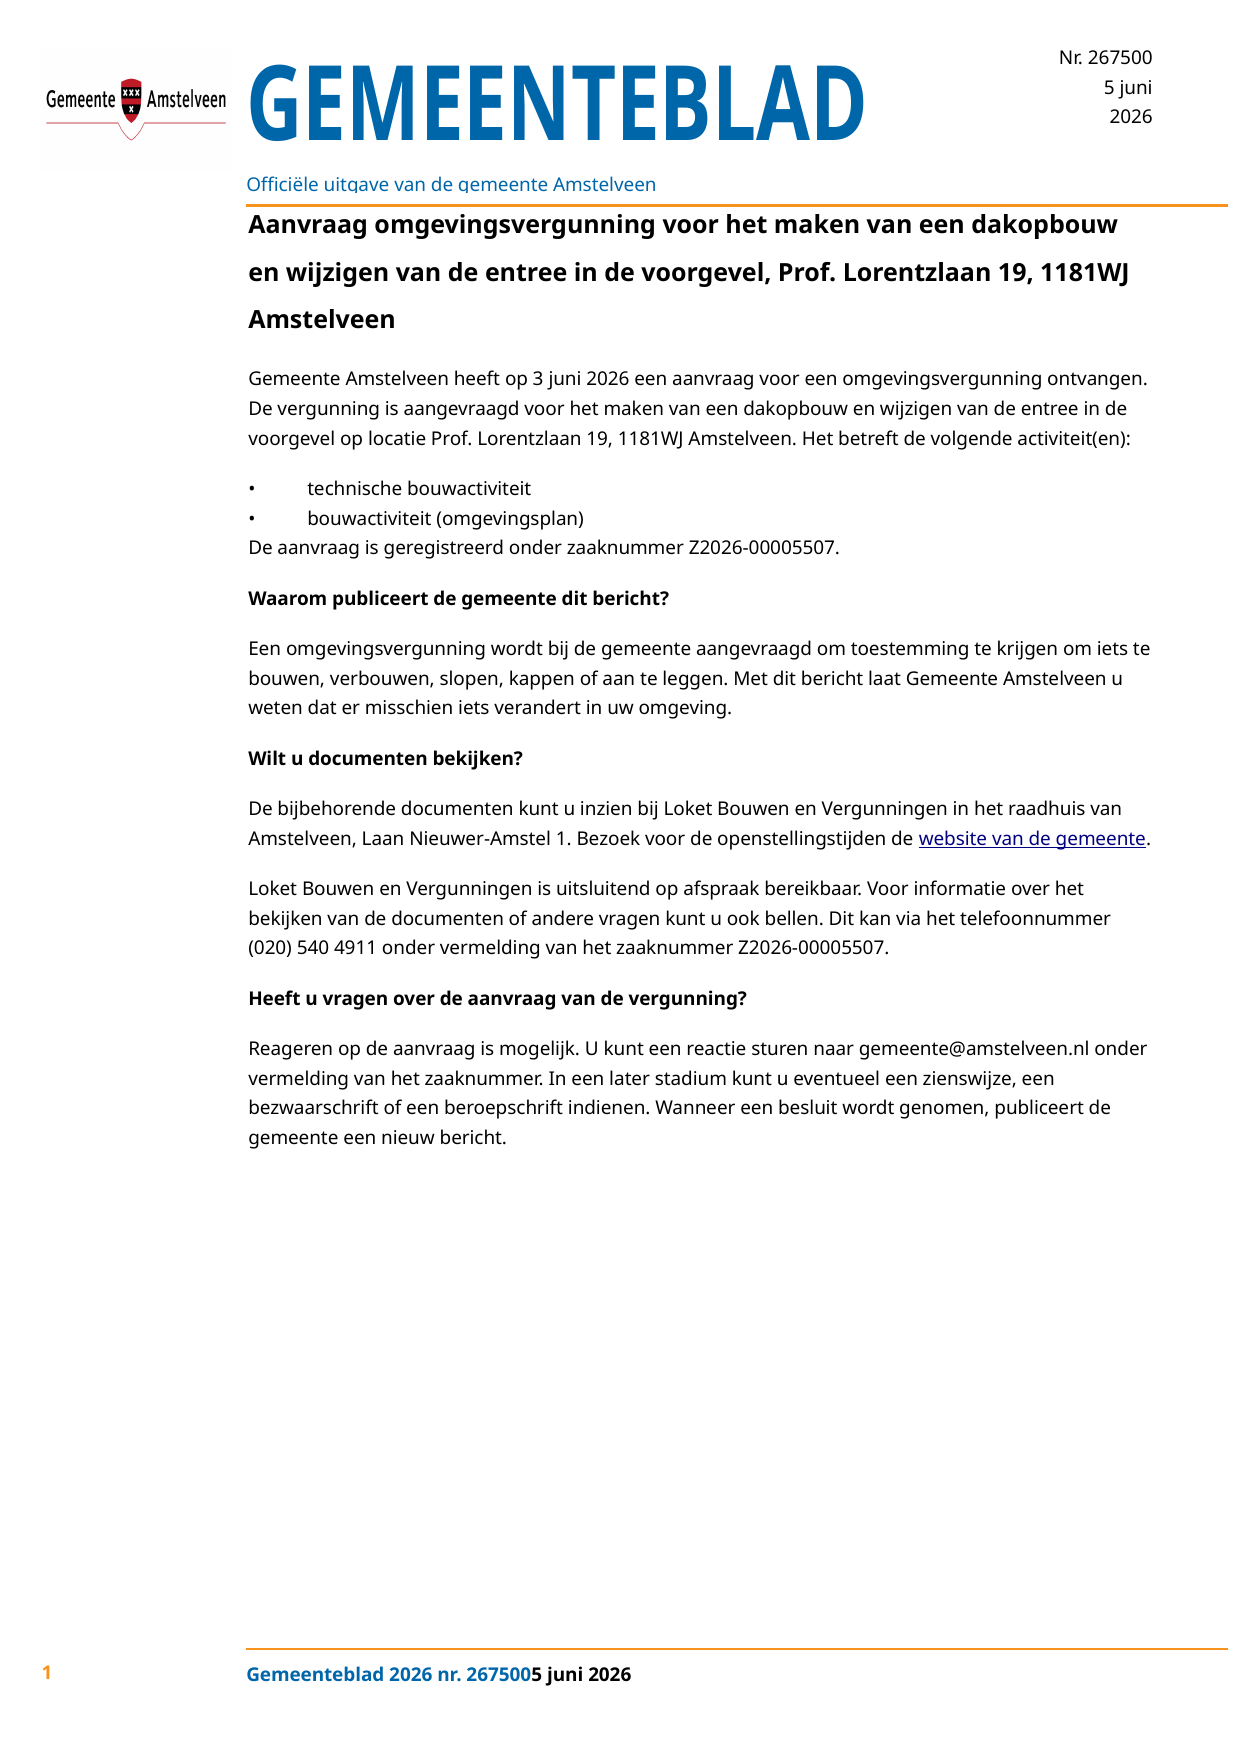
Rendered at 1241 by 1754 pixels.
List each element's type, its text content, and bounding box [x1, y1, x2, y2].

text Reageren op de aanvraag is mogelijk. U kunt een reactie sturen naar gemeente@amstelveen.nl onder vermelding van het zaaknummer. In een later stadium kunt u eventueel een zienswijze, een bezwaarschrift of een beroepschrift indienen. Wanneer een besluit wordt genomen, publiceert de gemeente een nieuw bericht. [248, 1035, 1152, 1149]
text Aanvraag omgevingsvergunning voor het maken van een dakopbouw en wijzigen van de entree in de voorgevel, Prof. Lorentzlaan 19, 1181WJ Amstelveen [248, 207, 1152, 336]
text Loket Bouwen en Vergunningen is uitsluitend op afspraak bereikbaar. Voor informatie over het bekijken van de documenten of andere vragen kunt u ook bellen. Dit kan via het telefoonnummer (020) 540 4911 onder vermelding van het zaaknummer Z2026-00005507. [248, 875, 1152, 960]
text De bijbehorende documenten kunt u inzien bij Loket Bouwen en Vergunningen in het raadhuis van Amstelveen, Laan Nieuwer-Amstel 1. Bezoek voor de openstellingstijden de website van de gemeente. [248, 795, 1152, 850]
list bouwactiviteit (omgevingsplan) [248, 505, 1152, 530]
text De aanvraag is geregistreerd onder zaaknummer Z2026-00005507. [248, 534, 1152, 560]
text Waarom publiceert de gemeente dit bericht? [248, 585, 1152, 610]
picture [41, 47, 231, 172]
list technische bouwactiviteit [248, 475, 1152, 501]
text Wilt u documenten bekijken? [248, 745, 1152, 770]
text Gemeente Amstelveen heeft op 3 juni 2026 een aanvraag voor een omgevingsvergunning ontvangen. De vergunning is aangevraagd voor het maken van een dakopbouw en wijzigen van de entree in de voorgevel op locatie Prof. Lorentzlaan 19, 1181WJ Amstelveen. Het betreft de volgende activiteit(en): [248, 366, 1152, 450]
text Een omgevingsvergunning wordt bij de gemeente aangevraagd om toestemming te krijgen om iets te bouwen, verbouwen, slopen, kappen of aan te leggen. Met dit bericht laat Gemeente Amstelveen u weten dat er misschien iets verandert in uw omgeving. [248, 635, 1152, 720]
text Heeft u vragen over de aanvraag van de vergunning? [248, 985, 1152, 1010]
